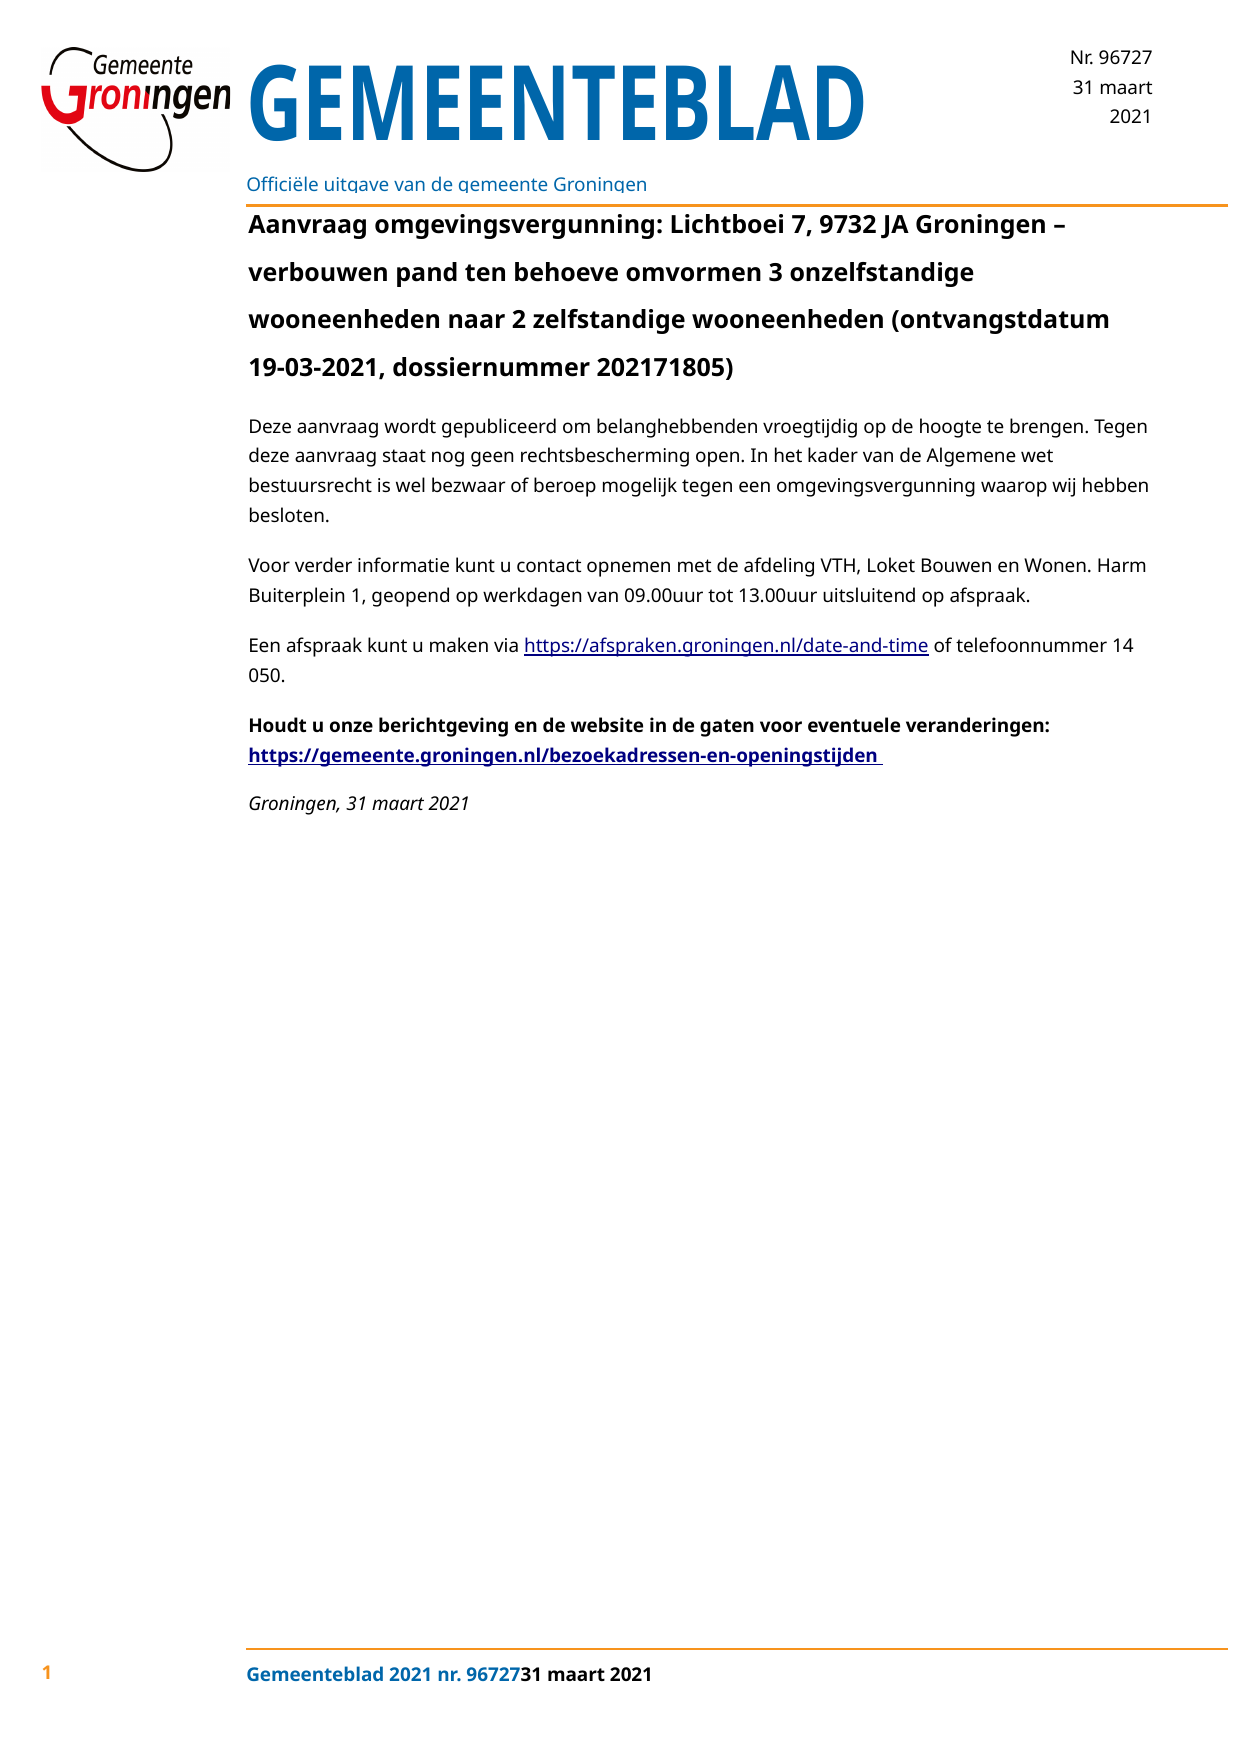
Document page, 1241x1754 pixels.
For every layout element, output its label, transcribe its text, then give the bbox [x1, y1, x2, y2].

text Aanvraag omgevingsvergunning: Lichtboei 7, 9732 JA Groningen – verbouwen pand ten behoeve omvormen 3 onzelfstandige wooneenheden naar 2 zelfstandige wooneenheden (ontvangstdatum 19-03-2021, dossiernummer 202171805) [248, 207, 1152, 384]
text Deze aanvraag wordt gepubliceerd om belanghebbenden vroegtijdig op de hoogte te brengen. Tegen deze aanvraag staat nog geen rechtsbescherming open. In het kader van de Algemene wet bestuursrecht is wel bezwaar of beroep mogelijk tegen een omgevingsvergunning waarop wij hebben besloten. [248, 413, 1152, 528]
text Groningen, 31 maart 2021 [248, 790, 1152, 815]
text Voor verder informatie kunt u contact opnemen met de afdeling VTH, Loket Bouwen en Wonen. Harm Buiterplein 1, geopend op werkdagen van 09.00uur tot 13.00uur uitsluitend op afspraak. [248, 552, 1152, 608]
text Houdt u onze berichtgeving en de website in de gaten voor eventuele veranderingen: https://gemeente.groningen.nl/bezoekadressen-en-openingstijden [248, 712, 1152, 768]
text Een afspraak kunt u maken via https://afspraken.groningen.nl/date-and-time of telefoonnummer 14 050. [248, 632, 1152, 688]
picture [41, 47, 231, 172]
